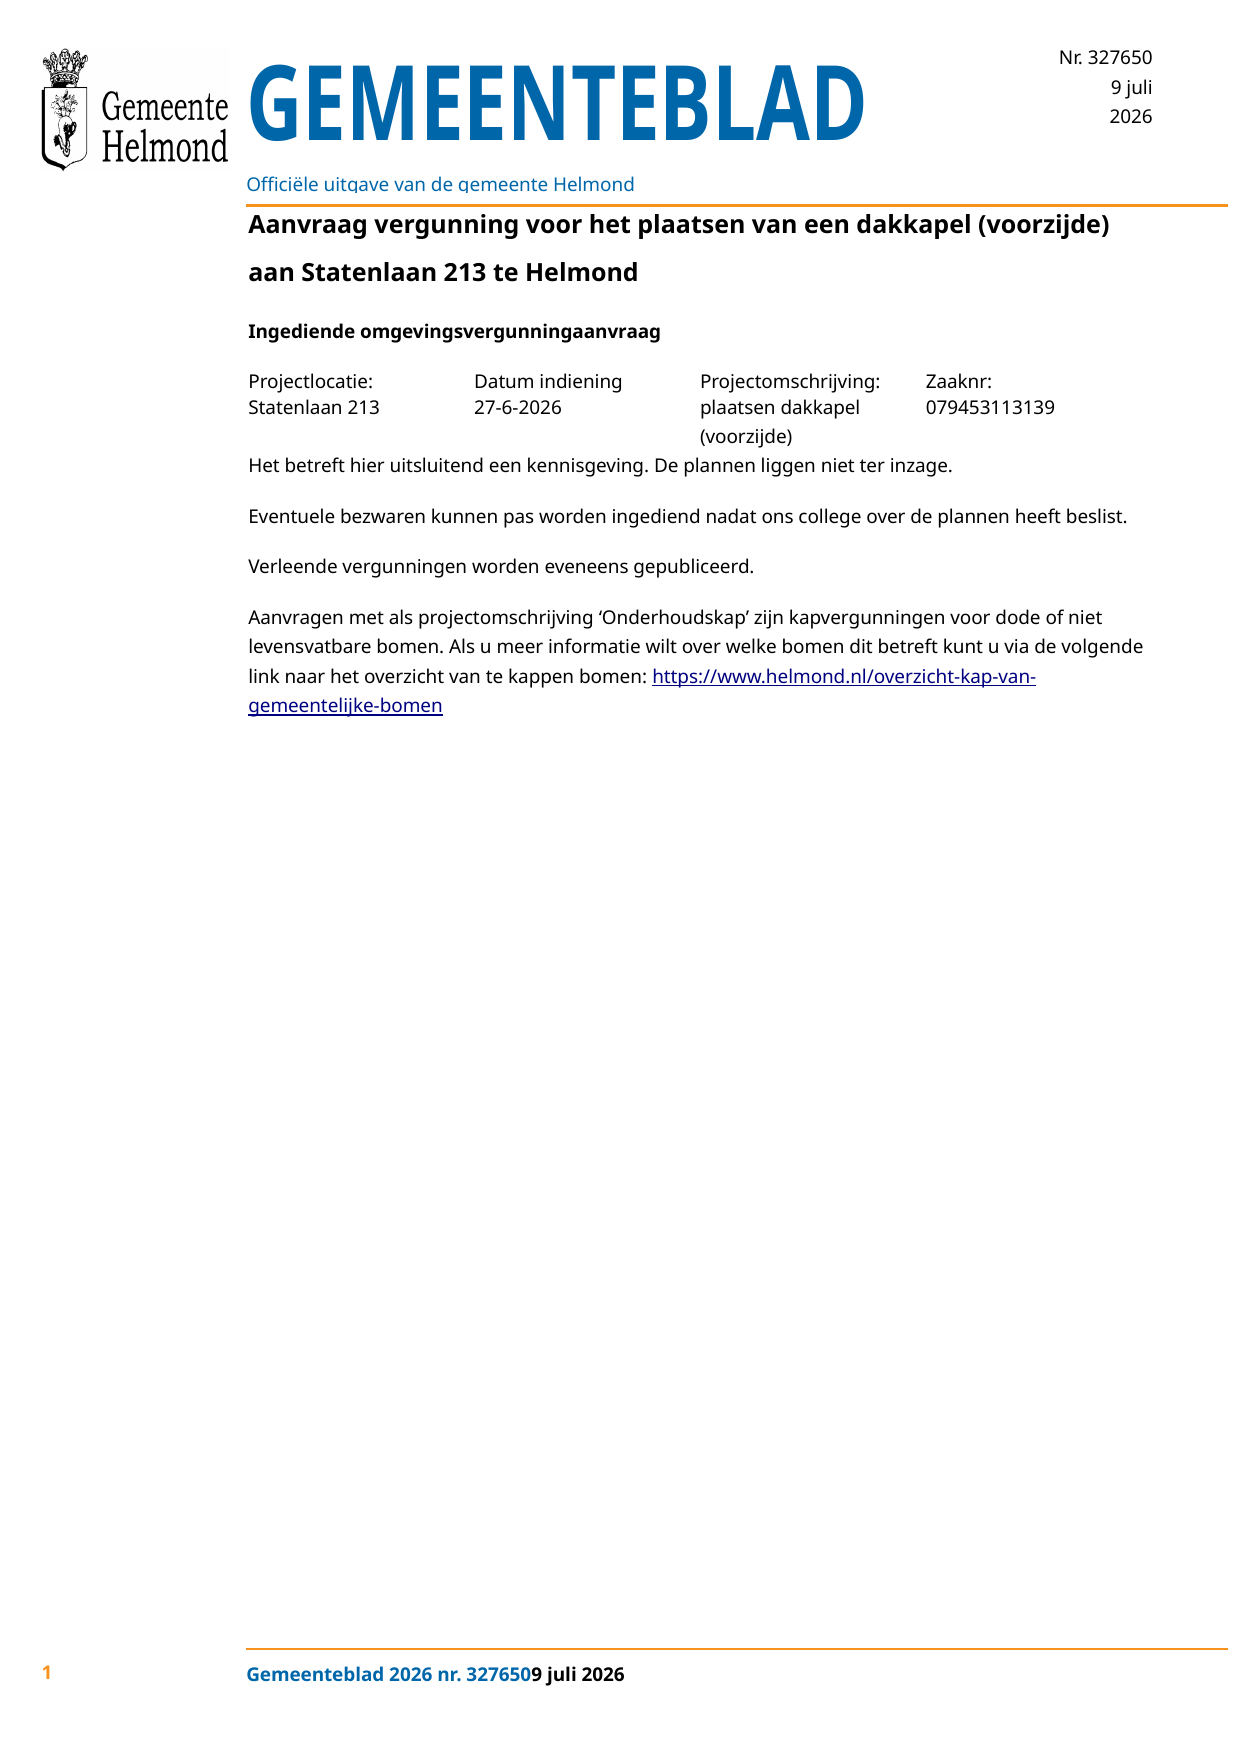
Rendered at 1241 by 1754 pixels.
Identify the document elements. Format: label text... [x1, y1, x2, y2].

table_cell Statenlaan 213 [248, 394, 474, 449]
table_cell 27-6-2026 [474, 394, 700, 449]
text Aanvragen met als projectomschrijving ‘Onderhoudskap’ zijn kapvergunningen voor dode of niet levensvatbare bomen. Als u meer informatie wilt over welke bomen dit betreft kunt u via de volgende link naar het overzicht van te kappen bomen: https://www.helmond.nl/overzicht-kap-van-gemeentelijke-bomen [248, 604, 1152, 718]
text Het betreft hier uitsluitend een kennisgeving. De plannen liggen niet ter inzage. [248, 453, 1152, 478]
table_header Datum indiening [474, 369, 700, 394]
table_header Zaaknr: [926, 369, 1152, 394]
table_header Projectlocatie: [248, 369, 474, 394]
text Ingediende omgevingsvergunningaanvraag [248, 318, 1152, 344]
table_header Projectomschrijving: [700, 369, 926, 394]
text Verleende vergunningen worden eveneens gepubliceerd. [248, 553, 1152, 579]
text Aanvraag vergunning voor het plaatsen van een dakkapel (voorzijde) aan Statenlaan 213 te Helmond [248, 207, 1152, 288]
text Eventuele bezwaren kunnen pas worden ingediend nadat ons college over de plannen heeft beslist. [248, 503, 1152, 529]
picture [41, 47, 231, 172]
table_cell 079453113139 [926, 394, 1152, 449]
table_cell plaatsen dakkapel (voorzijde) [700, 394, 926, 449]
